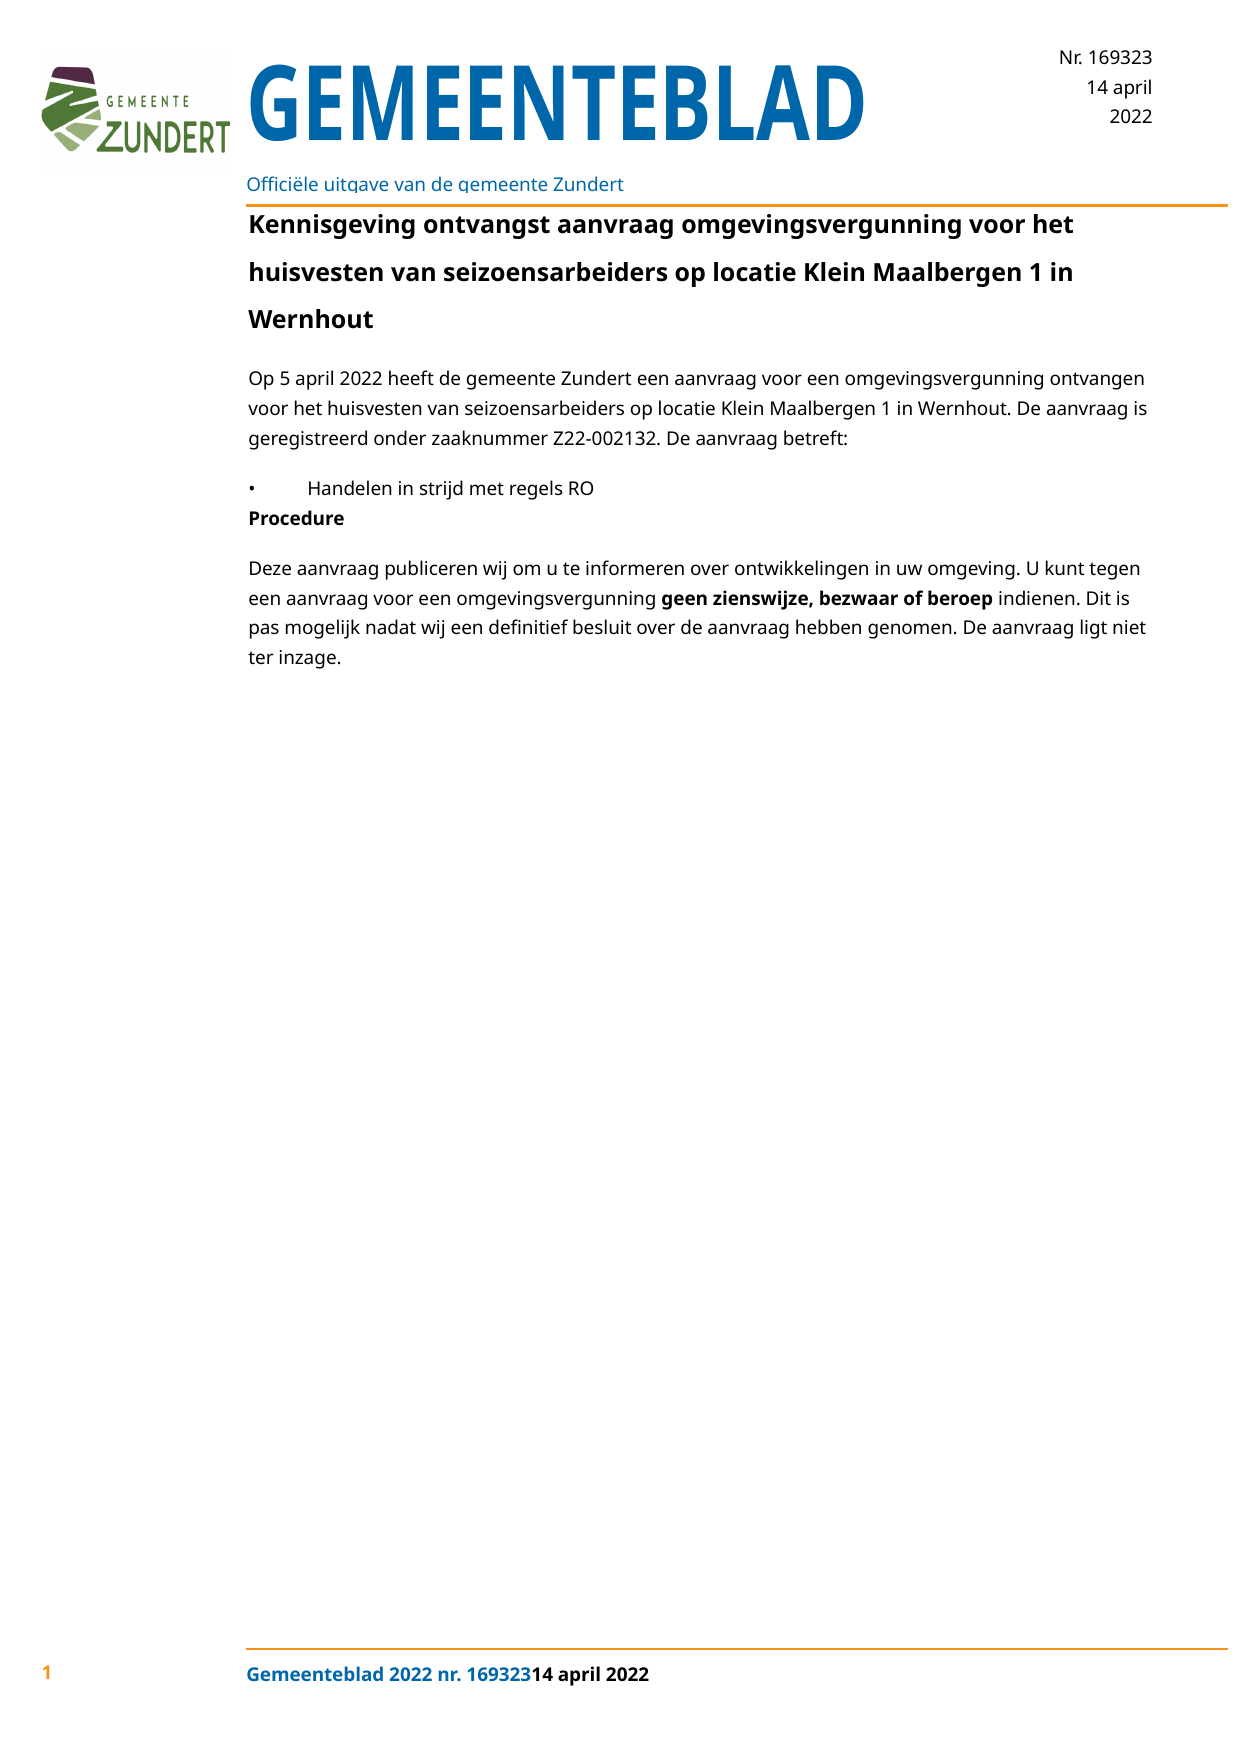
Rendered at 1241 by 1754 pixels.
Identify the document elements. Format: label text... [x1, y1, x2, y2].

text Deze aanvraag publiceren wij om u te informeren over ontwikkelingen in uw omgeving. U kunt tegen een aanvraag voor een omgevingsvergunning geen zienswijze, bezwaar of beroep indienen. Dit is pas mogelijk nadat wij een definitief besluit over de aanvraag hebben genomen. De aanvraag ligt niet ter inzage. [248, 555, 1152, 669]
picture [41, 47, 231, 172]
text Kennisgeving ontvangst aanvraag omgevingsvergunning voor het huisvesten van seizoensarbeiders op locatie Klein Maalbergen 1 in Wernhout [248, 207, 1152, 336]
list Handelen in strijd met regels RO [248, 475, 1152, 501]
text Procedure [248, 505, 1152, 530]
text Op 5 april 2022 heeft de gemeente Zundert een aanvraag voor een omgevingsvergunning ontvangen voor het huisvesten van seizoensarbeiders op locatie Klein Maalbergen 1 in Wernhout. De aanvraag is geregistreerd onder zaaknummer Z22-002132. De aanvraag betreft: [248, 366, 1152, 450]
